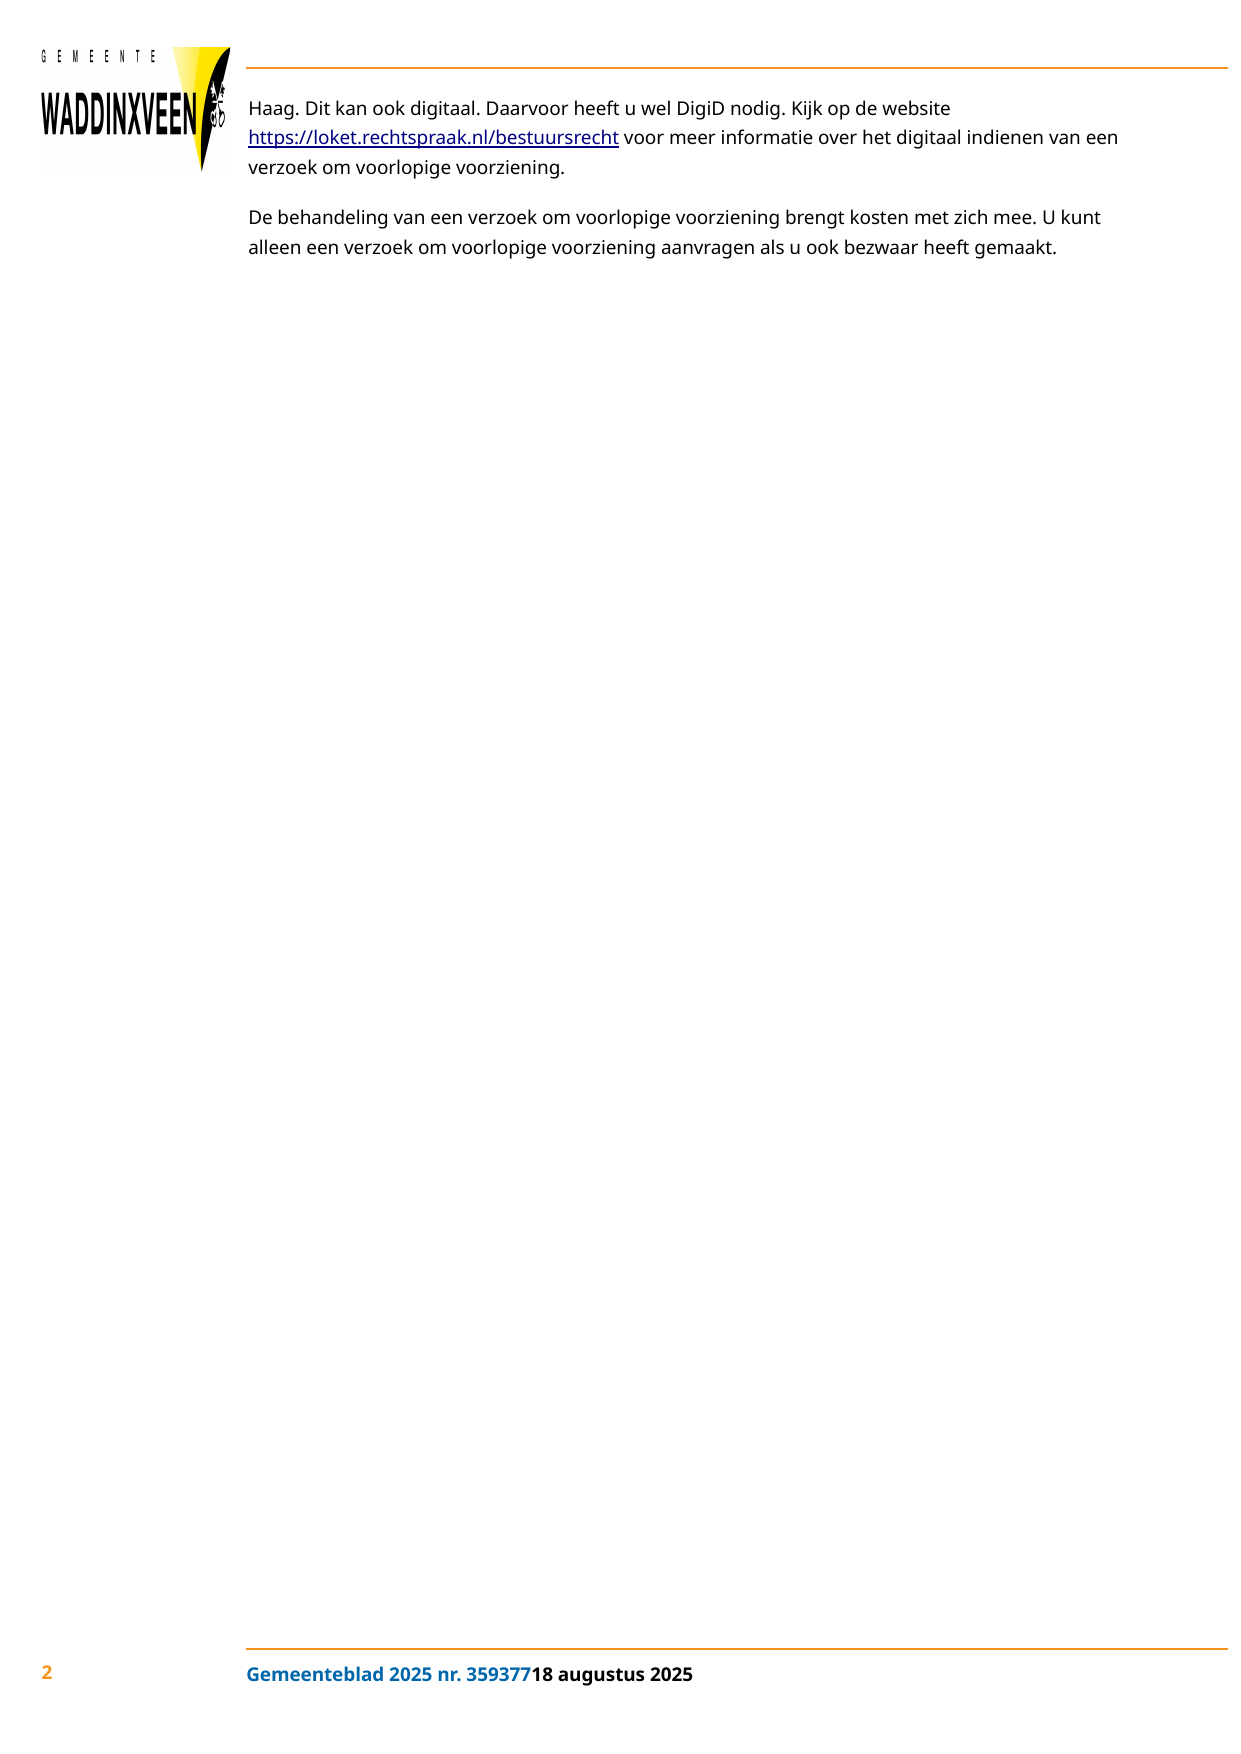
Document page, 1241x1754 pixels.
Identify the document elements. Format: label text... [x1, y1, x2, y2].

text Haag. Dit kan ook digitaal. Daarvoor heeft u wel DigiD nodig. Kijk op de website https://loket.rechtspraak.nl/bestuursrecht voor meer informatie over het digitaal indienen van een verzoek om voorlopige voorziening. [248, 95, 1152, 180]
text De behandeling van een verzoek om voorlopige voorziening brengt kosten met zich mee. U kunt alleen een verzoek om voorlopige voorziening aanvragen als u ook bezwaar heeft gemaakt. [248, 204, 1152, 260]
picture [41, 47, 231, 172]
